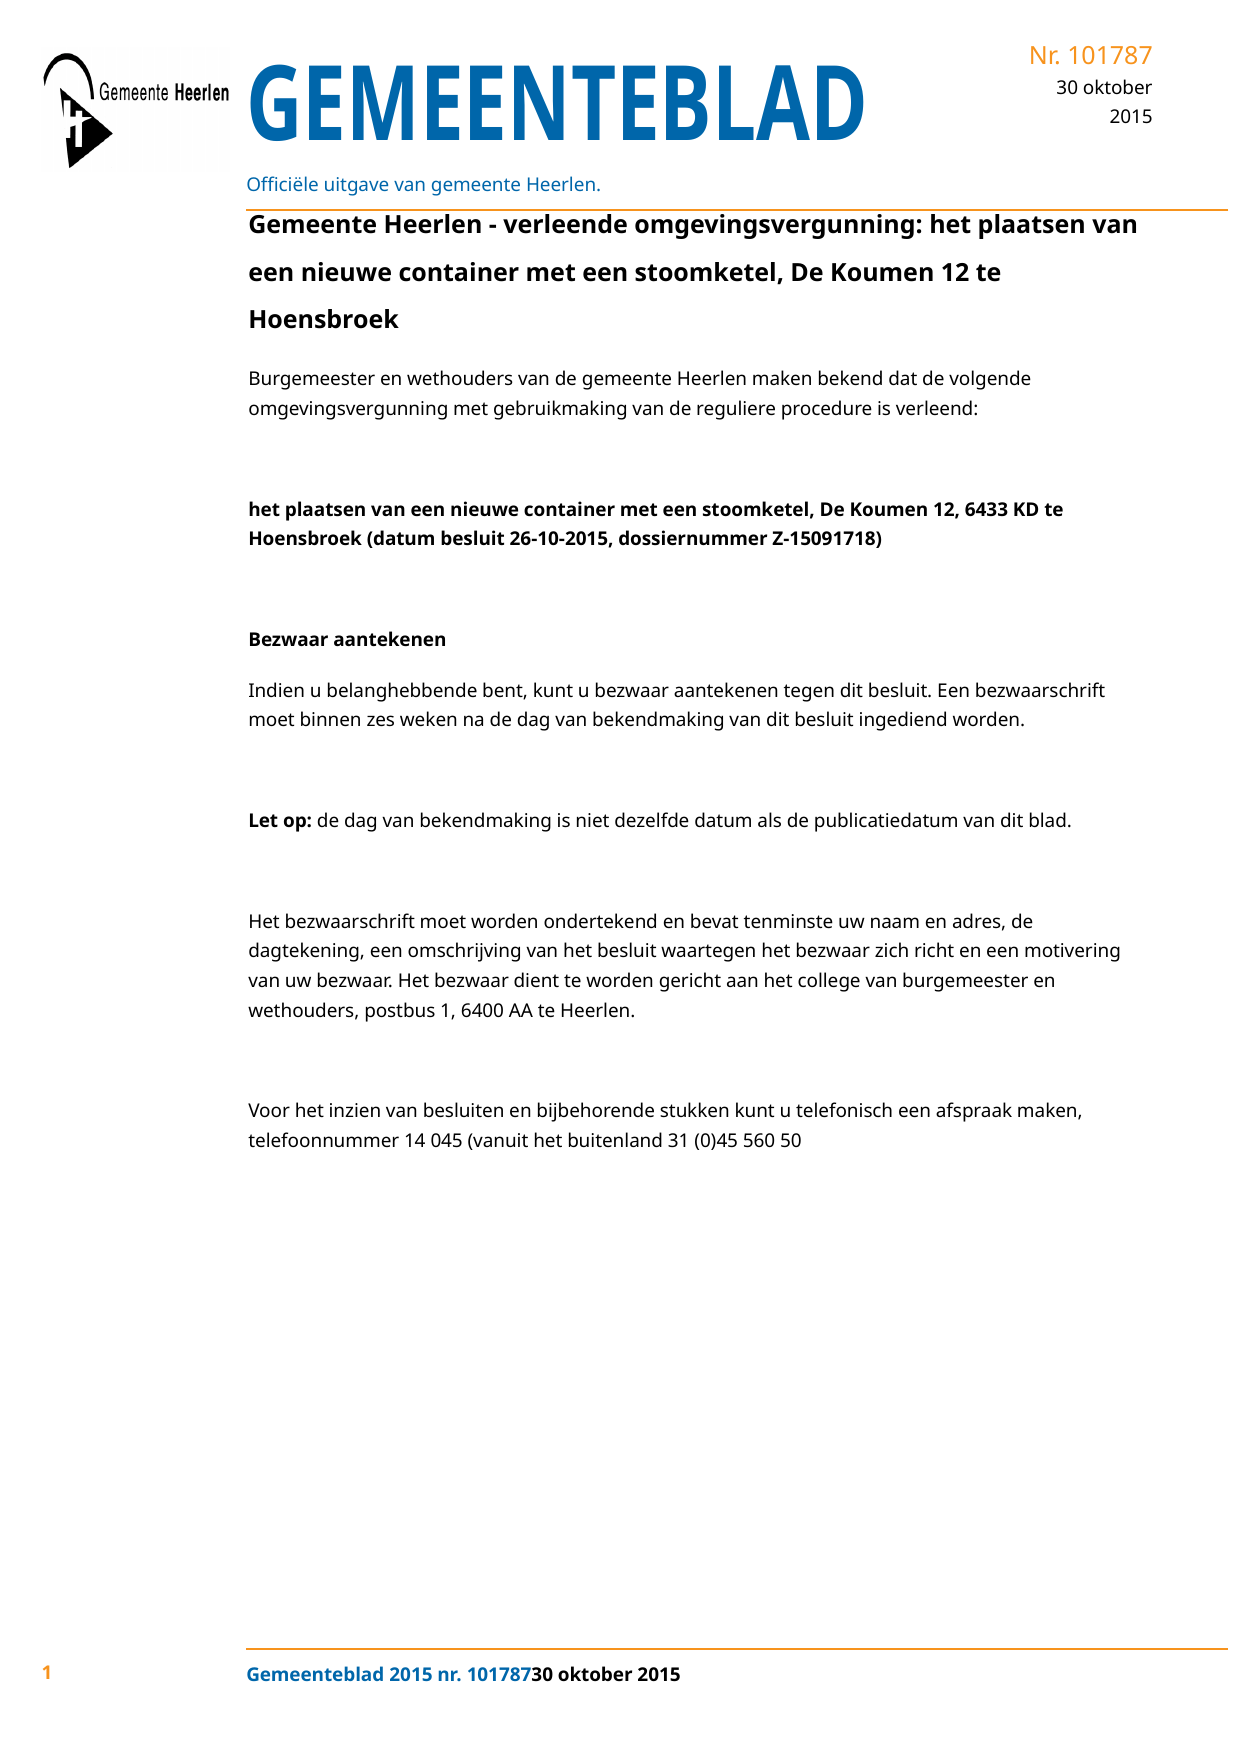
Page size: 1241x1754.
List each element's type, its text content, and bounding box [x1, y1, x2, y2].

text Burgemeester en wethouders van de gemeente Heerlen maken bekend dat de volgende omgevingsvergunning met gebruikmaking van de reguliere procedure is verleend: [248, 366, 1152, 421]
text Let op: de dag van bekendmaking is niet dezelfde datum als de publicatiedatum van dit blad. [248, 807, 1152, 833]
text Het bezwaarschrift moet worden ondertekend en bevat tenminste uw naam en adres, de dagtekening, een omschrijving van het besluit waartegen het bezwaar zich richt en een motivering van uw bezwaar. Het bezwaar dient te worden gericht aan het college van burgemeester en wethouders, postbus 1, 6400 AA te Heerlen. [248, 908, 1152, 1022]
text Bezwaar aantekenen [248, 626, 1152, 652]
text het plaatsen van een nieuwe container met een stoomketel, De Koumen 12, 6433 KD te Hoensbroek (datum besluit 26-10-2015, dossiernummer Z-15091718) [248, 496, 1152, 551]
picture [41, 47, 231, 172]
text Voor het inzien van besluiten en bijbehorende stukken kunt u telefonisch een afspraak maken, telefoonnummer 14 045 (vanuit het buitenland 31 (0)45 560 50 [248, 1098, 1152, 1153]
text Indien u belanghebbende bent, kunt u bezwaar aantekenen tegen dit besluit. Een bezwaarschrift moet binnen zes weken na de dag van bekendmaking van dit besluit ingediend worden. [248, 677, 1152, 732]
text Gemeente Heerlen - verleende omgevingsvergunning: het plaatsen van een nieuwe container met een stoomketel, De Koumen 12 te Hoensbroek [248, 211, 1152, 336]
